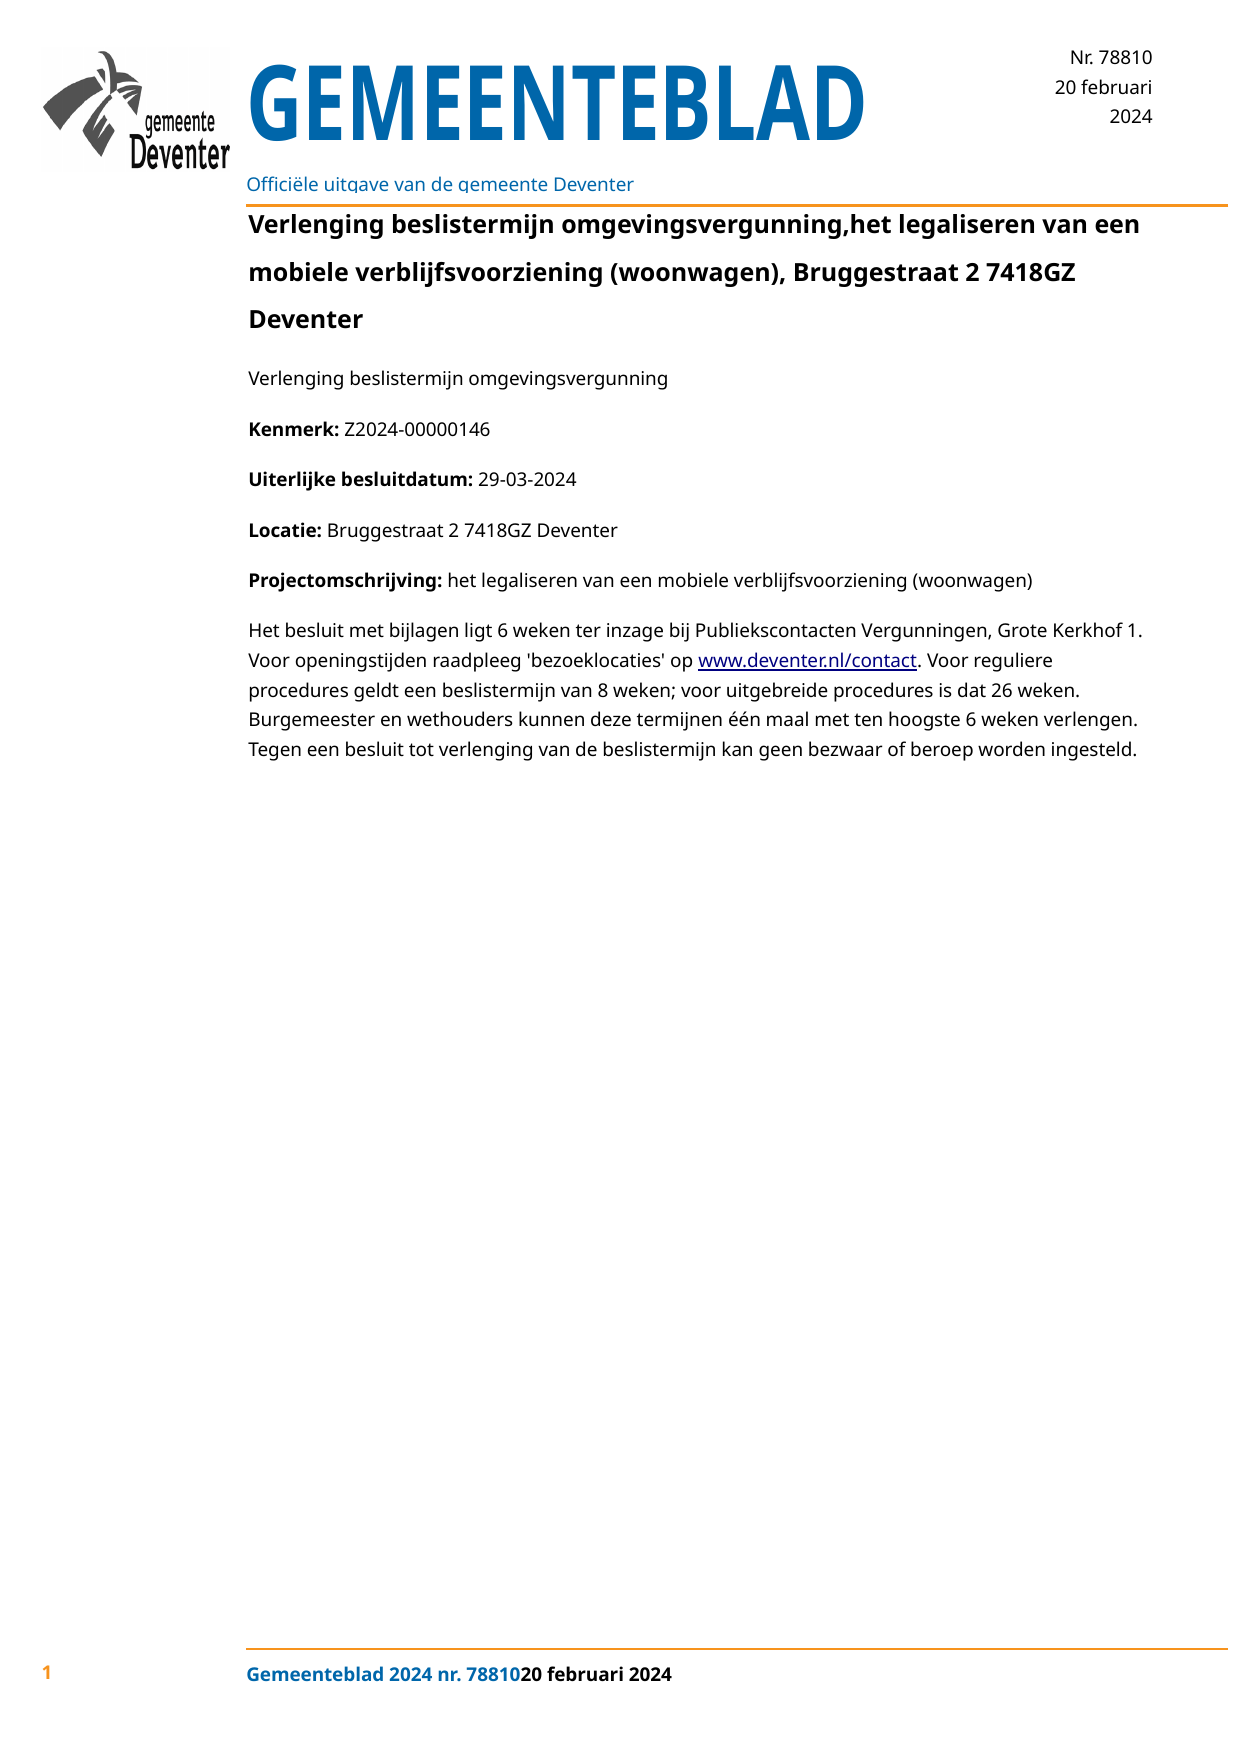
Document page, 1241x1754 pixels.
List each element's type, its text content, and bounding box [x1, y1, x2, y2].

text Verlenging beslistermijn omgevingsvergunning [248, 366, 1152, 391]
picture [41, 47, 231, 172]
text Kenmerk: Z2024-00000146 [248, 416, 1152, 442]
text Projectomschrijving: het legaliseren van een mobiele verblijfsvoorziening (woonwagen) [248, 567, 1152, 593]
text Verlenging beslistermijn omgevingsvergunning,het legaliseren van een mobiele verblijfsvoorziening (woonwagen), Bruggestraat 2 7418GZ Deventer [248, 207, 1152, 336]
text Het besluit met bijlagen ligt 6 weken ter inzage bij Publiekscontacten Vergunningen, Grote Kerkhof 1. Voor openingstijden raadpleeg 'bezoeklocaties' op www.deventer.nl/contact. Voor reguliere procedures geldt een beslistermijn van 8 weken; voor uitgebreide procedures is dat 26 weken. Burgemeester en wethouders kunnen deze termijnen één maal met ten hoogste 6 weken verlengen. Tegen een besluit tot verlenging van de beslistermijn kan geen bezwaar of beroep worden ingesteld. [248, 618, 1152, 762]
text Locatie: Bruggestraat 2 7418GZ Deventer [248, 517, 1152, 542]
text Uiterlijke besluitdatum: 29-03-2024 [248, 466, 1152, 492]
